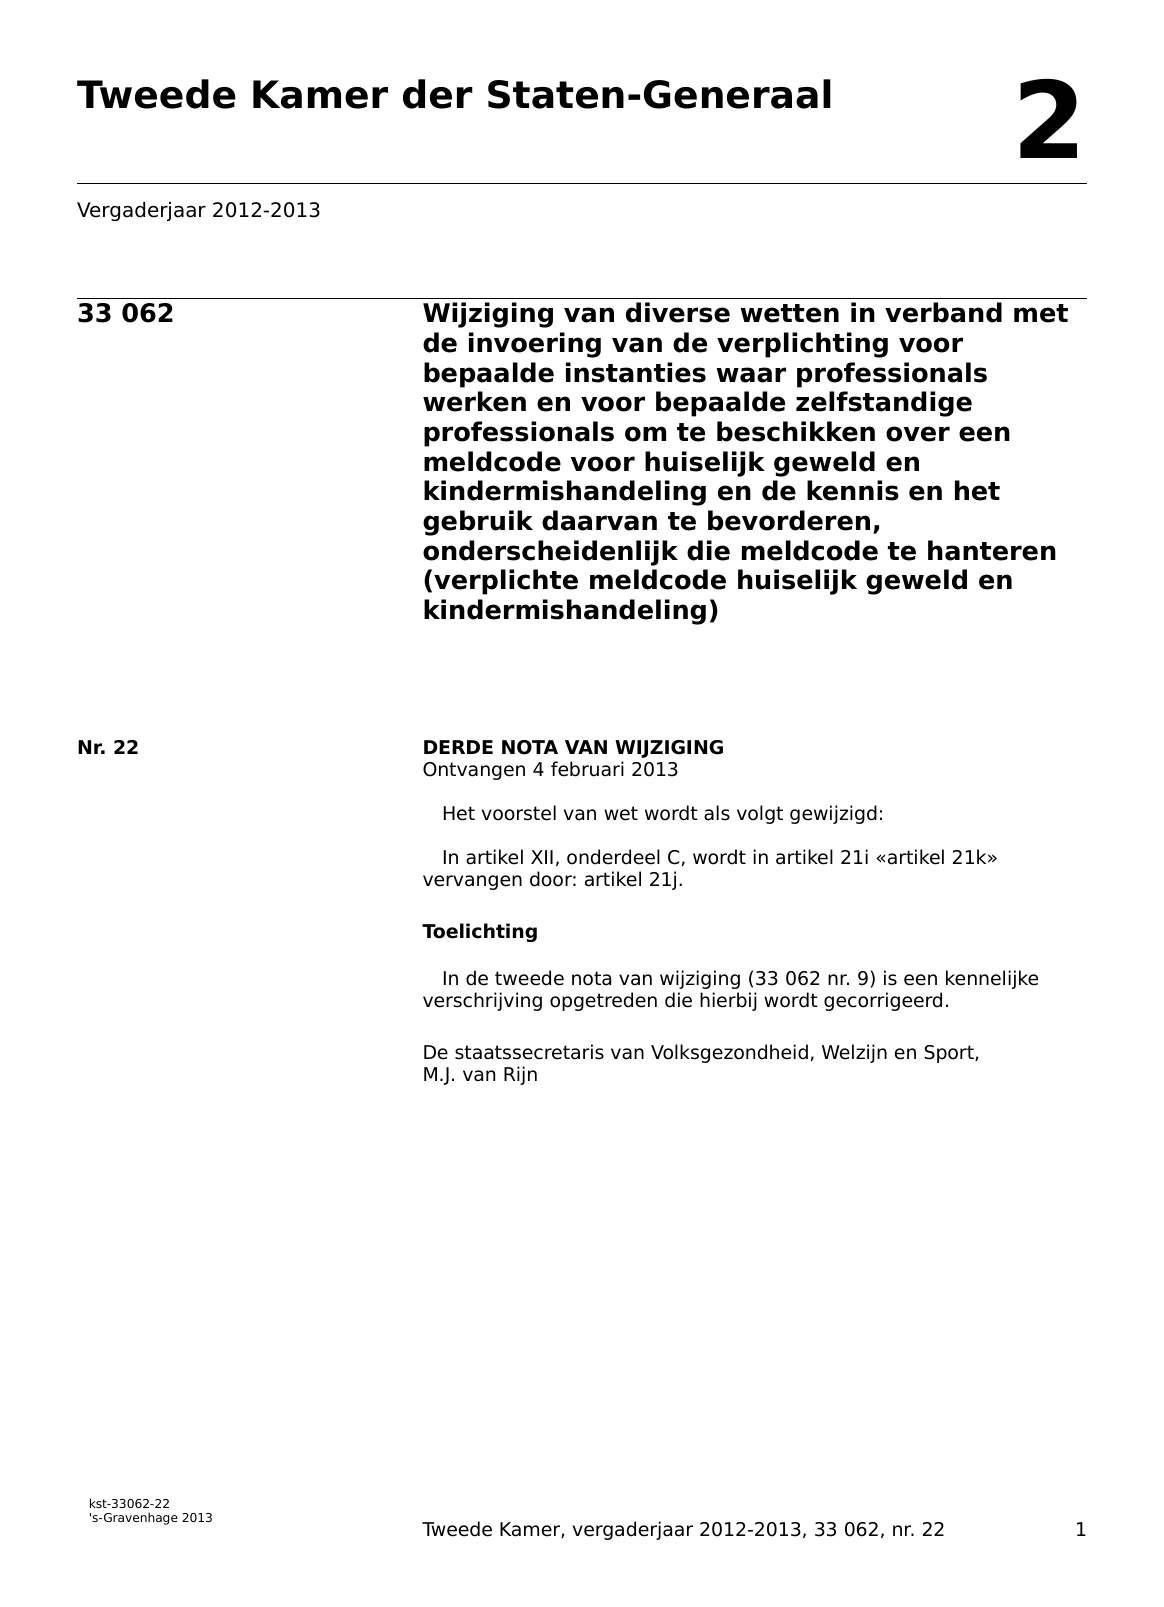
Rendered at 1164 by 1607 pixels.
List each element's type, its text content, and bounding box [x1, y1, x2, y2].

text De staatssecretaris van Volksgezondheid, Welzijn en Sport, M.J. van Rijn [422, 1042, 1087, 1086]
subtitle Nr. 22 DERDE NOTA VAN WIJZIGING [77, 737, 1087, 758]
subtitle 33 062 Wijziging van diverse wetten in verband met de invoering van de verplichting voor bepaalde instanties waar professionals werken en voor bepaalde zelfstandige professionals om te beschikken over een meldcode voor huiselijk geweld en kindermishandeling en de kennis en het gebruik daarvan te bevorderen, onderscheidenlijk die meldcode te hanteren (verplichte meldcode huiselijk geweld en kindermishandeling) [77, 299, 1087, 626]
table_header 2 [886, 59, 1087, 183]
text kst-33062-22 [88, 1497, 323, 1511]
text Het voorstel van wet wordt als volgt gewijzigd: [422, 803, 1087, 825]
table_cell Vergaderjaar 2012-2013 [77, 184, 1087, 298]
table_header Tweede Kamer der Staten-Generaal [77, 59, 886, 183]
text 's-Gravenhage 2013 [88, 1511, 323, 1525]
text Ontvangen 4 februari 2013 [422, 758, 1087, 781]
text In de tweede nota van wijziging (33 062 nr. 9) is een kennelijke verschrijving opgetreden die hierbij wordt gecorrigeerd. [422, 968, 1087, 1012]
text In artikel XII, onderdeel C, wordt in artikel 21i «artikel 21k» vervangen door: artikel 21j. [422, 847, 1087, 891]
subtitle Toelichting [422, 921, 1087, 943]
